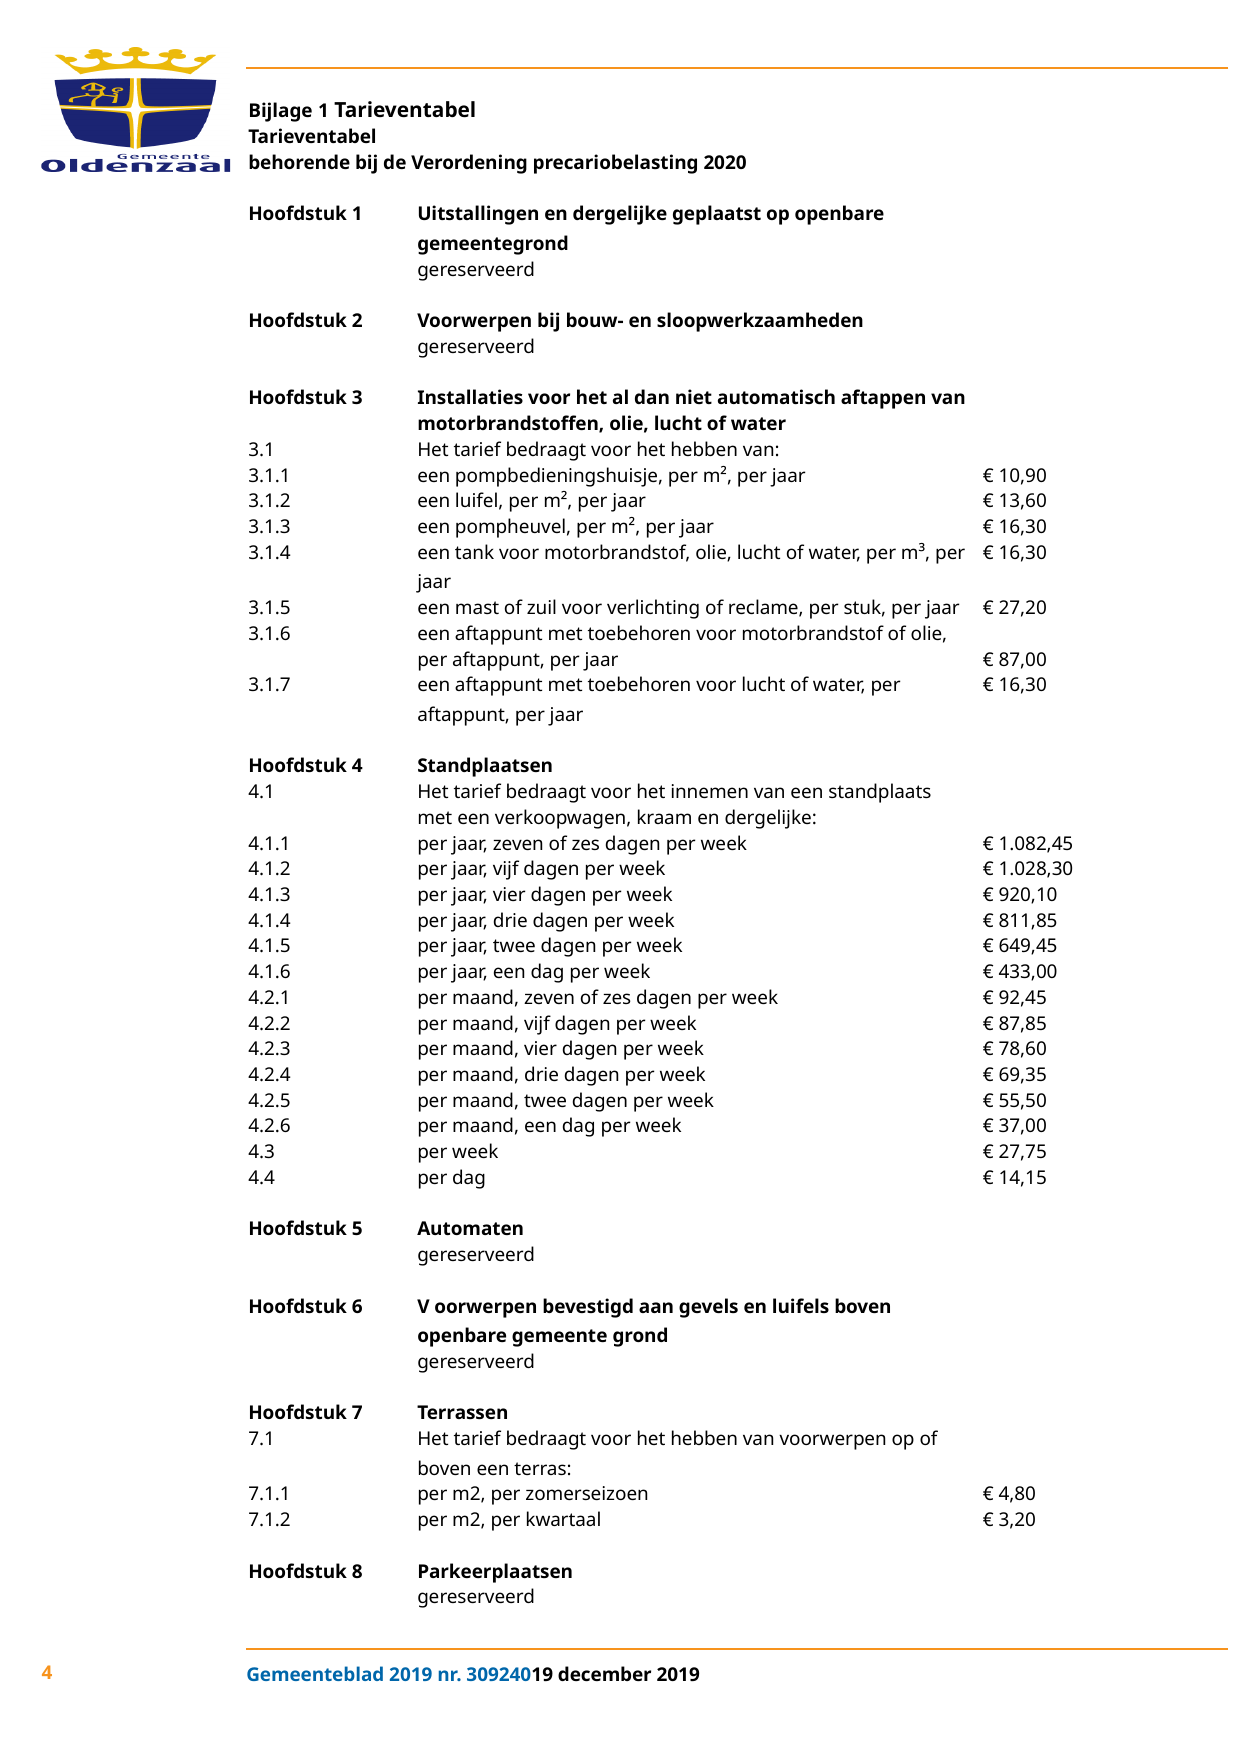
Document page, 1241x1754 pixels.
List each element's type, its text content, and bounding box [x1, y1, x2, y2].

table_cell € 3,20 [983, 1506, 1152, 1532]
table_cell gereserveerd [417, 256, 983, 282]
table_cell per m2, per zomerseizoen [417, 1481, 983, 1506]
table_cell per maand, twee dagen per week [417, 1087, 983, 1113]
table_cell [983, 1348, 1152, 1374]
table_cell [983, 385, 1152, 410]
picture [41, 47, 231, 172]
table_cell € 14,15 [983, 1164, 1152, 1190]
table_cell [248, 282, 417, 307]
table_cell € 16,30 [983, 671, 1152, 727]
table_cell per maand, vijf dagen per week [417, 1010, 983, 1036]
table_cell [983, 1293, 1152, 1348]
table_cell Installaties voor het al dan niet automatisch aftappen van [417, 385, 983, 410]
table_cell een mast of zuil voor verlichting of reclame, per stuk, per jaar [417, 594, 983, 620]
table_cell [248, 1374, 417, 1399]
table_cell een pompheuvel, per m², per jaar [417, 513, 983, 539]
table_cell [983, 620, 1152, 646]
table_cell € 1.028,30 [983, 855, 1152, 881]
table_cell [248, 1584, 417, 1609]
text Bijlage 1 Tarieventabel [248, 95, 1152, 123]
table_cell [983, 149, 1152, 175]
table_cell gereserveerd [417, 1241, 983, 1267]
table_cell per m2, per kwartaal [417, 1506, 983, 1532]
table_cell [248, 359, 417, 384]
table_cell [248, 333, 417, 359]
table_cell [983, 778, 1152, 804]
table_cell Terrassen [417, 1400, 983, 1425]
table_cell 4.2.2 [248, 1010, 417, 1036]
table_cell Voorwerpen bij bouw- en sloopwerkzaamheden [417, 308, 983, 333]
table_cell [983, 1400, 1152, 1425]
table_cell 4.1.3 [248, 881, 417, 907]
table_cell motorbrandstoffen, olie, lucht of water [417, 410, 983, 436]
table_cell Hoofdstuk 8 [248, 1558, 417, 1583]
table_cell [248, 1241, 417, 1267]
table_cell [417, 1374, 983, 1399]
table_cell per dag [417, 1164, 983, 1190]
table_cell een tank voor motorbrandstof, olie, lucht of water, per m³, per jaar [417, 539, 983, 594]
table_cell € 649,45 [983, 933, 1152, 958]
table_cell [248, 175, 417, 201]
table_cell behorende bij de Verordening precariobelasting 2020 [248, 149, 983, 175]
table_cell [983, 410, 1152, 436]
table_cell Het tarief bedraagt voor het innemen van een standplaats [417, 778, 983, 804]
table_cell per week [417, 1139, 983, 1164]
table_cell 4.3 [248, 1139, 417, 1164]
table_cell 3.1.2 [248, 488, 417, 513]
table_cell 3.1 [248, 436, 417, 462]
table_cell per jaar, vier dagen per week [417, 881, 983, 907]
table_cell 4.4 [248, 1164, 417, 1190]
table_header [983, 124, 1152, 149]
table_cell [983, 1425, 1152, 1481]
table_cell 3.1.1 [248, 462, 417, 487]
table_cell Het tarief bedraagt voor het hebben van: [417, 436, 983, 462]
table_cell per maand, drie dagen per week [417, 1061, 983, 1087]
table_header Tarieventabel [248, 124, 983, 149]
table_cell gereserveerd [417, 1348, 983, 1374]
table_cell [983, 1584, 1152, 1609]
table_cell € 10,90 [983, 462, 1152, 487]
table_cell [248, 727, 417, 752]
table_cell [417, 1267, 983, 1293]
table_cell 7.1.1 [248, 1481, 417, 1506]
table_cell [983, 1558, 1152, 1583]
table_cell [983, 1190, 1152, 1216]
table_cell 4.2.5 [248, 1087, 417, 1113]
table_cell per jaar, twee dagen per week [417, 933, 983, 958]
table_cell € 55,50 [983, 1087, 1152, 1113]
table_cell [248, 256, 417, 282]
table_cell [983, 1267, 1152, 1293]
table_cell [983, 727, 1152, 752]
table_cell Standplaatsen [417, 753, 983, 778]
table_cell per jaar, zeven of zes dagen per week [417, 830, 983, 855]
table_cell [248, 1348, 417, 1374]
table_cell € 16,30 [983, 539, 1152, 594]
table_cell Het tarief bedraagt voor het hebben van voorwerpen op of boven een terras: [417, 1425, 983, 1481]
table_cell [248, 804, 417, 830]
table_cell 3.1.6 [248, 620, 417, 646]
table_cell [417, 282, 983, 307]
table_cell € 4,80 [983, 1481, 1152, 1506]
table_cell [983, 333, 1152, 359]
table_cell € 37,00 [983, 1113, 1152, 1138]
table_cell [248, 1532, 417, 1558]
table_cell Hoofdstuk 6 [248, 1293, 417, 1348]
table_cell 3.1.7 [248, 671, 417, 727]
table_cell 4.1.4 [248, 907, 417, 933]
table_cell [983, 436, 1152, 462]
table_cell een aftappunt met toebehoren voor motorbrandstof of olie, [417, 620, 983, 646]
table_cell [983, 1532, 1152, 1558]
table_cell 4.2.6 [248, 1113, 417, 1138]
table_cell € 811,85 [983, 907, 1152, 933]
table_cell [983, 1216, 1152, 1241]
table_cell [983, 804, 1152, 830]
table_cell Hoofdstuk 4 [248, 753, 417, 778]
table_cell [983, 308, 1152, 333]
table_cell 4.2.4 [248, 1061, 417, 1087]
table_cell per jaar, drie dagen per week [417, 907, 983, 933]
table_cell € 87,00 [983, 646, 1152, 671]
table_cell [983, 282, 1152, 307]
table_cell [248, 1190, 417, 1216]
table_cell per maand, vier dagen per week [417, 1036, 983, 1061]
table_cell [983, 201, 1152, 256]
table_cell [417, 727, 983, 752]
table_cell 4.1.5 [248, 933, 417, 958]
table_cell € 27,20 [983, 594, 1152, 620]
table_cell [417, 359, 983, 384]
table_cell gereserveerd [417, 1584, 983, 1609]
table_cell per maand, zeven of zes dagen per week [417, 984, 983, 1010]
table_cell € 433,00 [983, 958, 1152, 984]
table_cell [983, 1241, 1152, 1267]
table_cell per jaar, vijf dagen per week [417, 855, 983, 881]
table_cell V oorwerpen bevestigd aan gevels en luifels boven openbare gemeente grond [417, 1293, 983, 1348]
table_cell [248, 1267, 417, 1293]
table_cell € 13,60 [983, 488, 1152, 513]
table_cell 3.1.4 [248, 539, 417, 594]
table_cell Hoofdstuk 2 [248, 308, 417, 333]
table_cell Uitstallingen en dergelijke geplaatst op openbare gemeentegrond [417, 201, 983, 256]
table_cell € 1.082,45 [983, 830, 1152, 855]
table_cell 4.1.2 [248, 855, 417, 881]
table_cell Hoofdstuk 1 [248, 201, 417, 256]
table_cell 4.2.1 [248, 984, 417, 1010]
table_cell een pompbedieningshuisje, per m², per jaar [417, 462, 983, 487]
table_cell [983, 175, 1152, 201]
table_cell Hoofdstuk 7 [248, 1400, 417, 1425]
table_cell Hoofdstuk 3 [248, 385, 417, 410]
table_cell [417, 1532, 983, 1558]
table_cell per jaar, een dag per week [417, 958, 983, 984]
table_cell met een verkoopwagen, kraam en dergelijke: [417, 804, 983, 830]
table_cell 7.1 [248, 1425, 417, 1481]
table_cell [983, 256, 1152, 282]
table_cell per aftappunt, per jaar [417, 646, 983, 671]
table_cell € 92,45 [983, 984, 1152, 1010]
table_cell € 920,10 [983, 881, 1152, 907]
table_cell [248, 646, 417, 671]
table_cell [983, 753, 1152, 778]
table_cell Automaten [417, 1216, 983, 1241]
table_cell [417, 175, 983, 201]
table_cell Hoofdstuk 5 [248, 1216, 417, 1241]
table_cell 4.1.6 [248, 958, 417, 984]
table_cell [248, 410, 417, 436]
table_cell een aftappunt met toebehoren voor lucht of water, per aftappunt, per jaar [417, 671, 983, 727]
table_cell 4.1 [248, 778, 417, 804]
table_cell € 27,75 [983, 1139, 1152, 1164]
table_cell een luifel, per m², per jaar [417, 488, 983, 513]
table_cell gereserveerd [417, 333, 983, 359]
table_cell Parkeerplaatsen [417, 1558, 983, 1583]
table_cell 3.1.3 [248, 513, 417, 539]
table_cell € 87,85 [983, 1010, 1152, 1036]
table_cell € 69,35 [983, 1061, 1152, 1087]
table_cell € 16,30 [983, 513, 1152, 539]
table_cell 3.1.5 [248, 594, 417, 620]
table_cell 4.2.3 [248, 1036, 417, 1061]
table_cell 7.1.2 [248, 1506, 417, 1532]
table_cell [983, 1374, 1152, 1399]
table_cell € 78,60 [983, 1036, 1152, 1061]
table_cell [983, 359, 1152, 384]
table_cell per maand, een dag per week [417, 1113, 983, 1138]
table_cell [417, 1190, 983, 1216]
table_cell 4.1.1 [248, 830, 417, 855]
